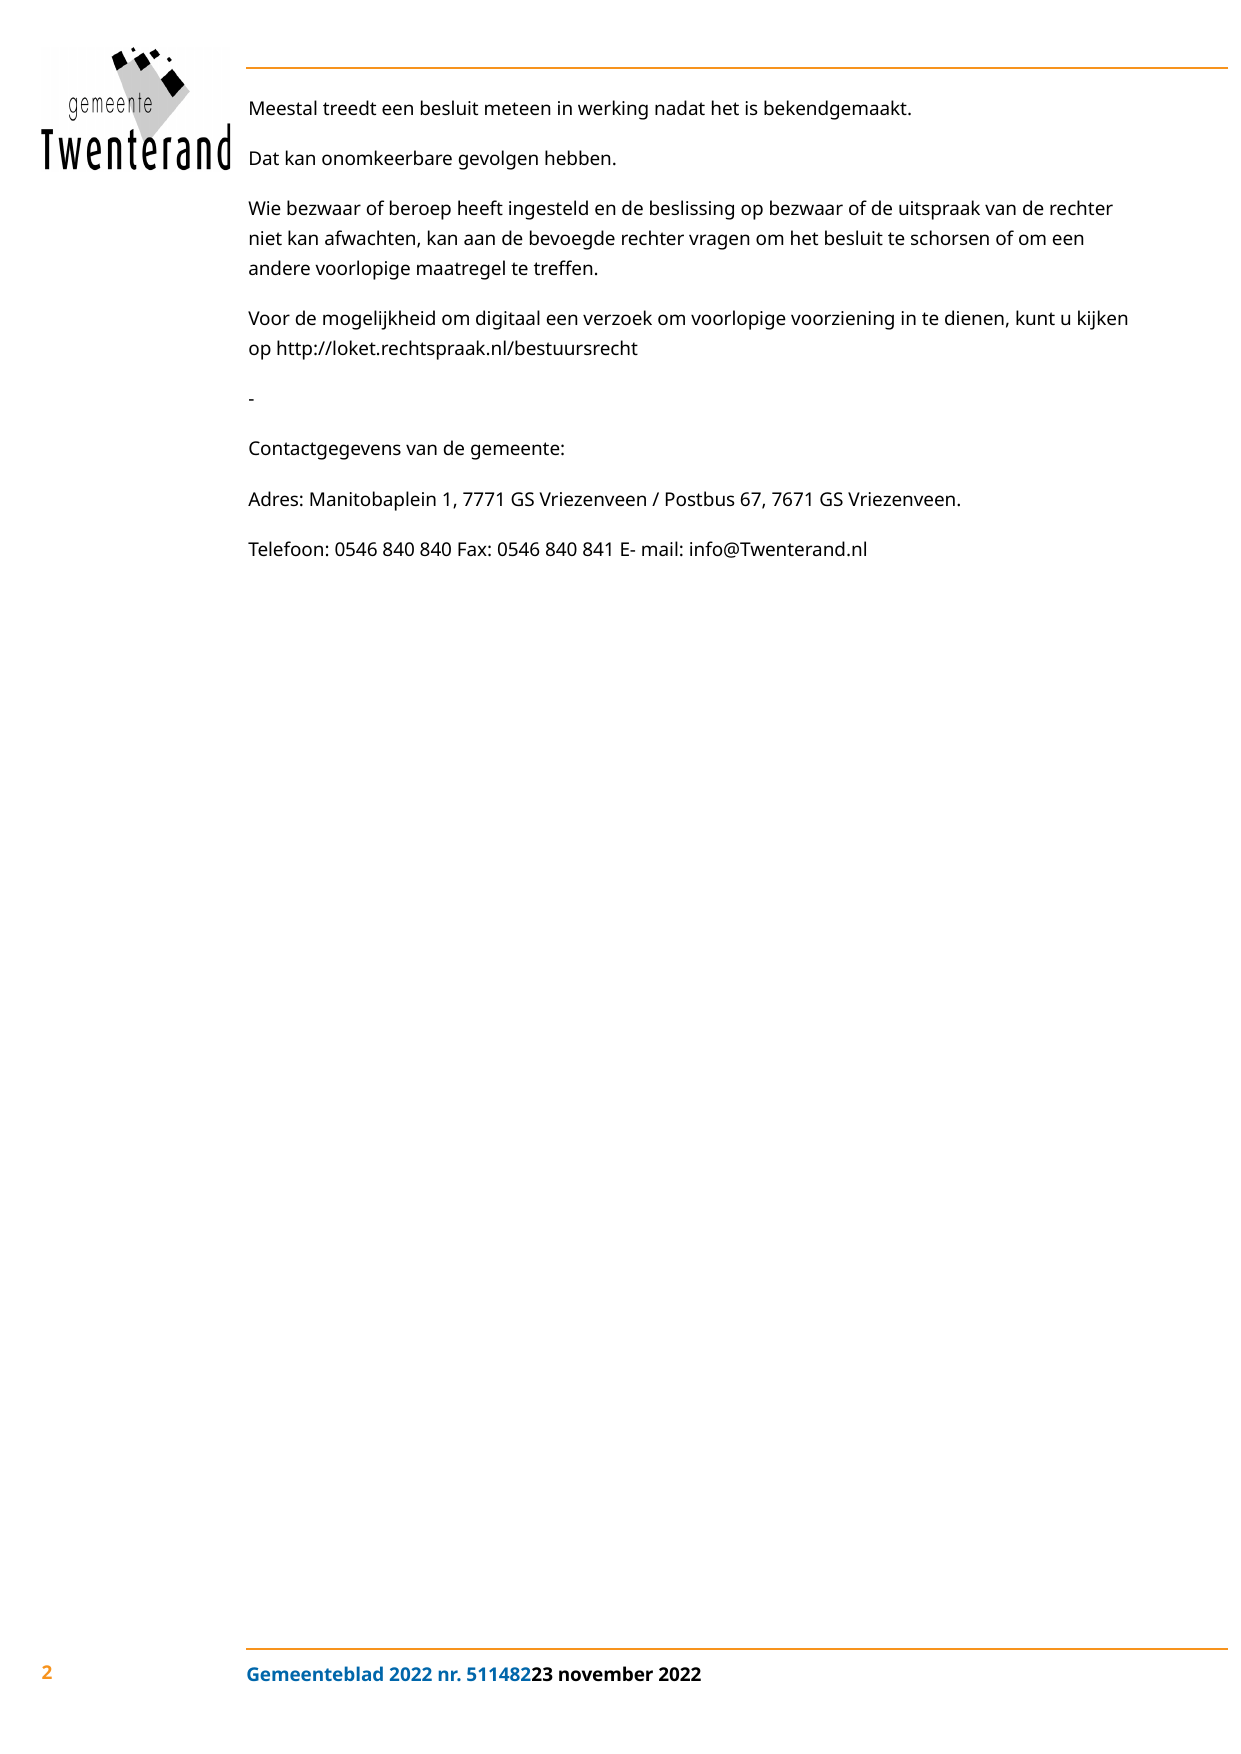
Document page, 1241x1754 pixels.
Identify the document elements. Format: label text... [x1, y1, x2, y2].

picture [41, 47, 231, 172]
text Voor de mogelijkheid om digitaal een verzoek om voorlopige voorziening in te dienen, kunt u kijken op http://loket.rechtspraak.nl/bestuursrecht [248, 305, 1152, 361]
text Telefoon: 0546 840 840 Fax: 0546 840 841 E- mail: info@Twenterand.nl [248, 536, 1152, 562]
text Adres: Manitobaplein 1, 7771 GS Vriezenveen / Postbus 67, 7671 GS Vriezenveen. [248, 486, 1152, 512]
text - [248, 385, 1152, 411]
text Dat kan onomkeerbare gevolgen hebben. [248, 145, 1152, 171]
text Contactgegevens van de gemeente: [248, 436, 1152, 461]
text Wie bezwaar of beroep heeft ingesteld en de beslissing op bezwaar of de uitspraak van de rechter niet kan afwachten, kan aan de bevoegde rechter vragen om het besluit te schorsen of om een andere voorlopige maatregel te treffen. [248, 196, 1152, 281]
text Meestal treedt een besluit meteen in werking nadat het is bekendgemaakt. [248, 95, 1152, 121]
